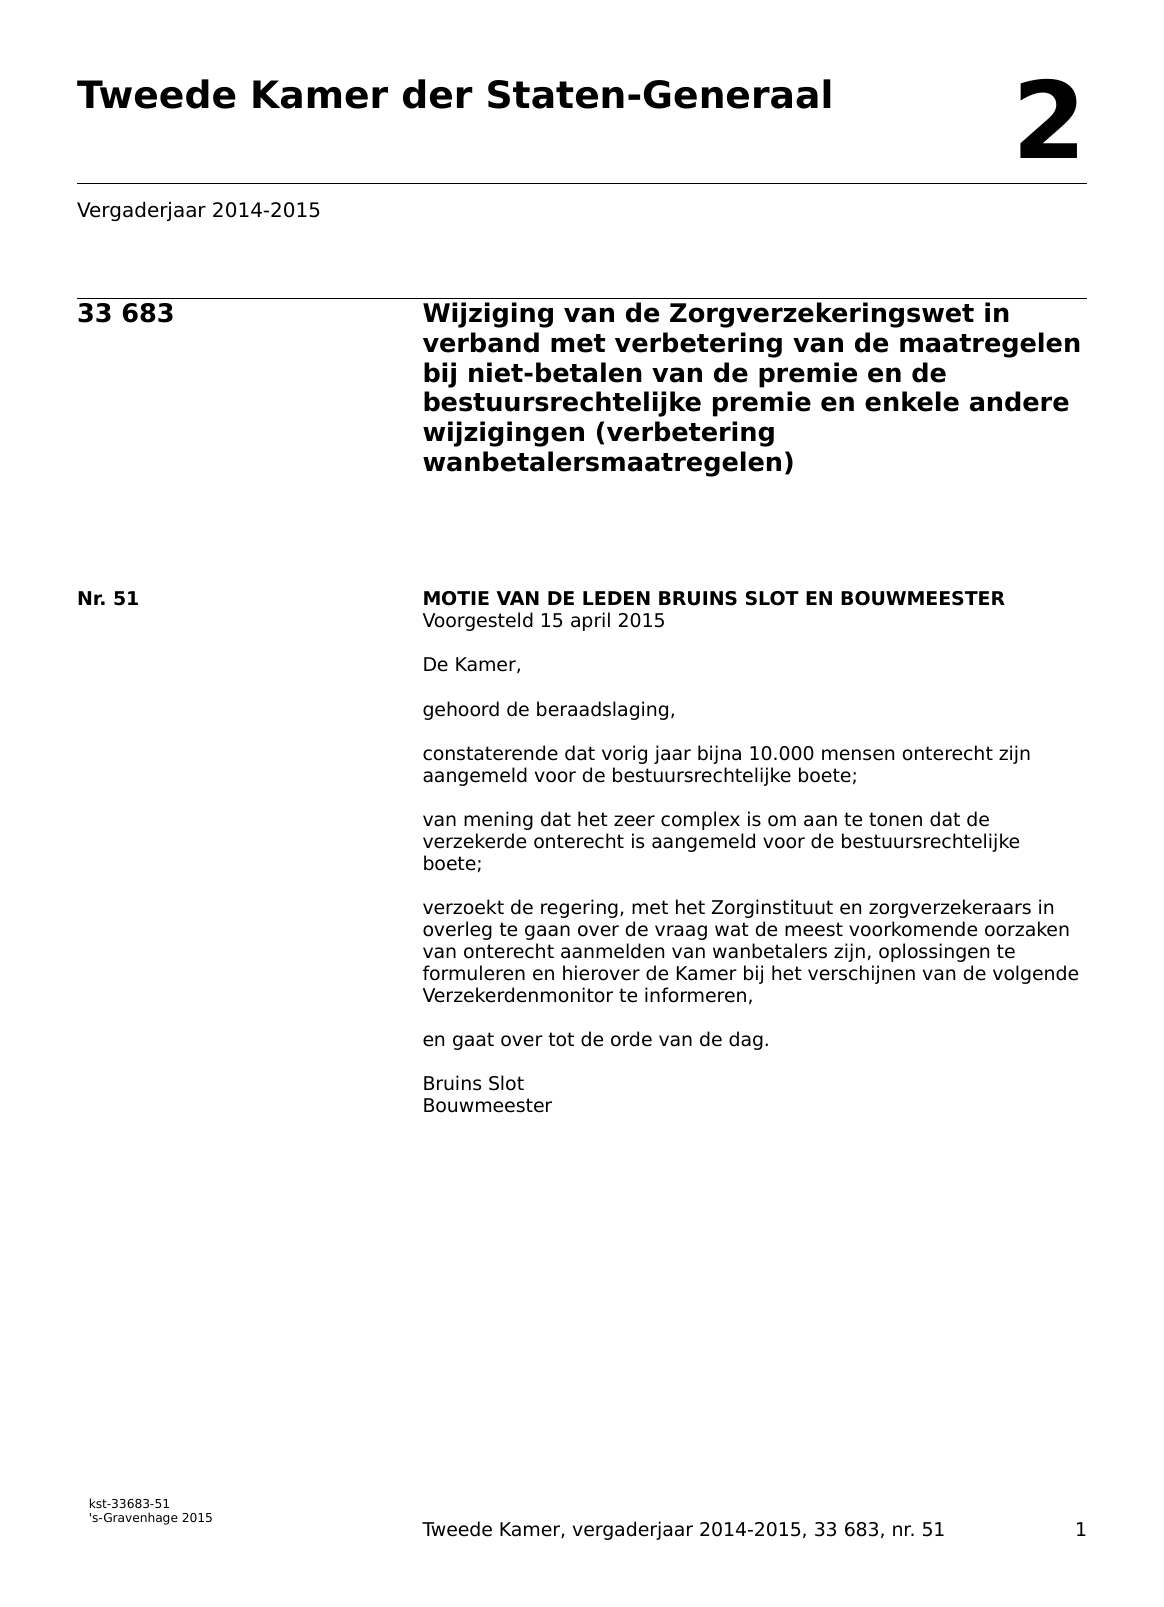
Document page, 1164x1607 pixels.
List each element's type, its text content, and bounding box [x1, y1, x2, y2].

table_cell Vergaderjaar 2014-2015 [77, 184, 1087, 298]
text constaterende dat vorig jaar bijna 10.000 mensen onterecht zijn aangemeld voor de bestuursrechtelijke boete; [422, 743, 1087, 787]
text verzoekt de regering, met het Zorginstituut en zorgverzekeraars in overleg te gaan over de vraag wat de meest voorkomende oorzaken van onterecht aanmelden van wanbetalers zijn, oplossingen te formuleren en hierover de Kamer bij het verschijnen van de volgende Verzekerdenmonitor te informeren, [422, 897, 1087, 1007]
subtitle 33 683 Wijziging van de Zorgverzekeringswet in verband met verbetering van de maatregelen bij niet-betalen van de premie en de bestuursrechtelijke premie en enkele andere wijzigingen (verbetering wanbetalersmaatregelen) [77, 299, 1087, 477]
table_header 2 [886, 59, 1087, 183]
text Bouwmeester [422, 1095, 1087, 1117]
text en gaat over tot de orde van de dag. [422, 1029, 1087, 1051]
text van mening dat het zeer complex is om aan te tonen dat de verzekerde onterecht is aangemeld voor de bestuursrechtelijke boete; [422, 809, 1087, 875]
subtitle Nr. 51 MOTIE VAN DE LEDEN BRUINS SLOT EN BOUWMEESTER [77, 588, 1087, 610]
text Voorgesteld 15 april 2015 [422, 610, 1087, 632]
text De Kamer, [422, 654, 1087, 676]
table_header Tweede Kamer der Staten-Generaal [77, 59, 886, 183]
text gehoord de beraadslaging, [422, 698, 1087, 720]
text kst-33683-51 [88, 1497, 323, 1511]
text Bruins Slot [422, 1073, 1087, 1095]
text 's-Gravenhage 2015 [88, 1511, 323, 1525]
